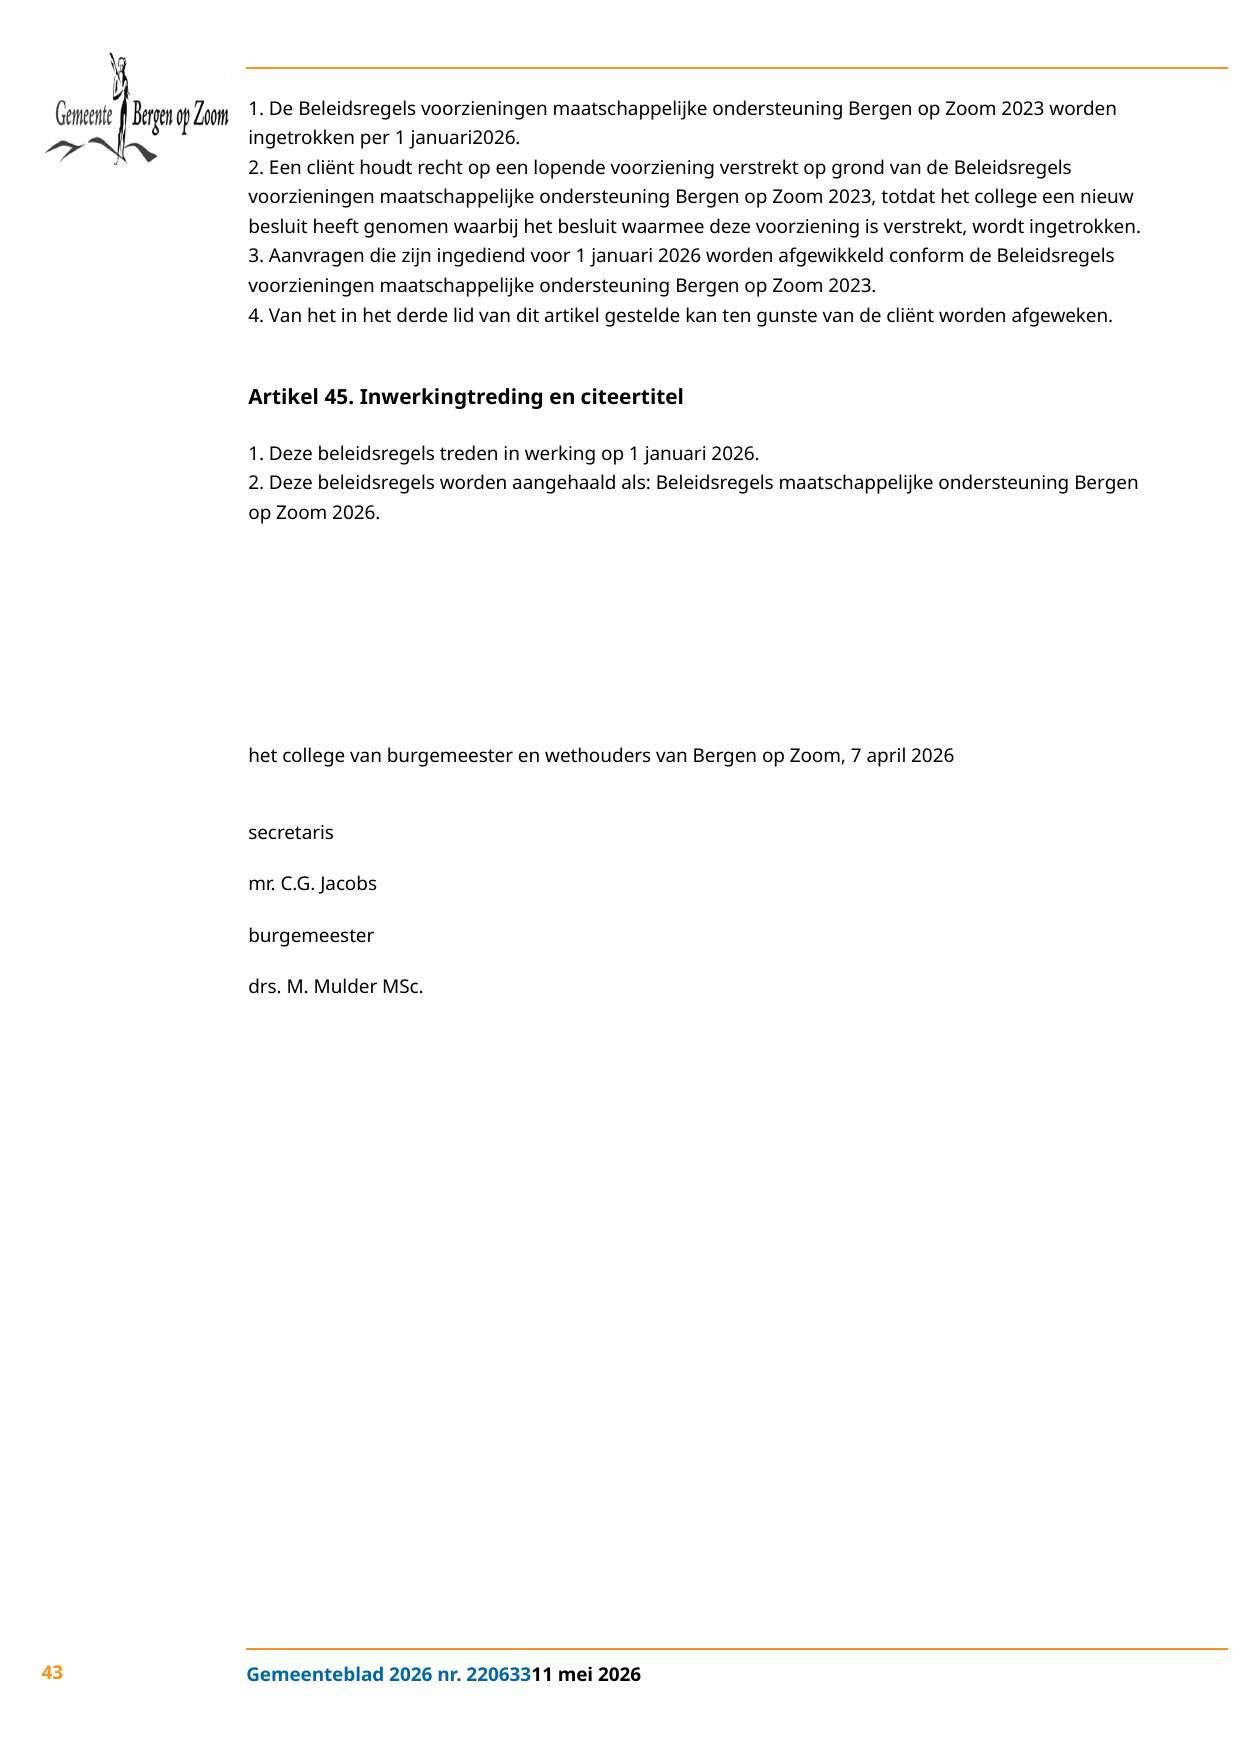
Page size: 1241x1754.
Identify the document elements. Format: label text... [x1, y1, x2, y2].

text 3. Aanvragen die zijn ingediend voor 1 januari 2026 worden afgewikkeld conform de Beleidsregels voorzieningen maatschappelijke ondersteuning Bergen op Zoom 2023. [248, 243, 1152, 298]
text burgemeester [248, 922, 1152, 948]
text het college van burgemeester en wethouders van Bergen op Zoom, 7 april 2026 [248, 742, 1152, 768]
text 2. Deze beleidsregels worden aangehaald als: Beleidsregels maatschappelijke ondersteuning Bergen op Zoom 2026. [248, 469, 1152, 525]
text mr. C.G. Jacobs [248, 871, 1152, 896]
text 2. Een cliënt houdt recht op een lopende voorziening verstrekt op grond van de Beleidsregels voorzieningen maatschappelijke ondersteuning Bergen op Zoom 2023, totdat het college een nieuw besluit heeft genomen waarbij het besluit waarmee deze voorziening is verstrekt, wordt ingetrokken. [248, 154, 1152, 239]
text secretaris [248, 819, 1152, 845]
text Artikel 45. Inwerkingtreding en citeertitel [248, 382, 1152, 410]
text 4. Van het in het derde lid van dit artikel gestelde kan ten gunste van de cliënt worden afgeweken. [248, 302, 1152, 328]
text 1. De Beleidsregels voorzieningen maatschappelijke ondersteuning Bergen op Zoom 2023 worden ingetrokken per 1 januari2026. [248, 95, 1152, 150]
text 1. Deze beleidsregels treden in werking op 1 januari 2026. [248, 440, 1152, 466]
picture [41, 47, 231, 172]
text drs. M. Mulder MSc. [248, 973, 1152, 999]
